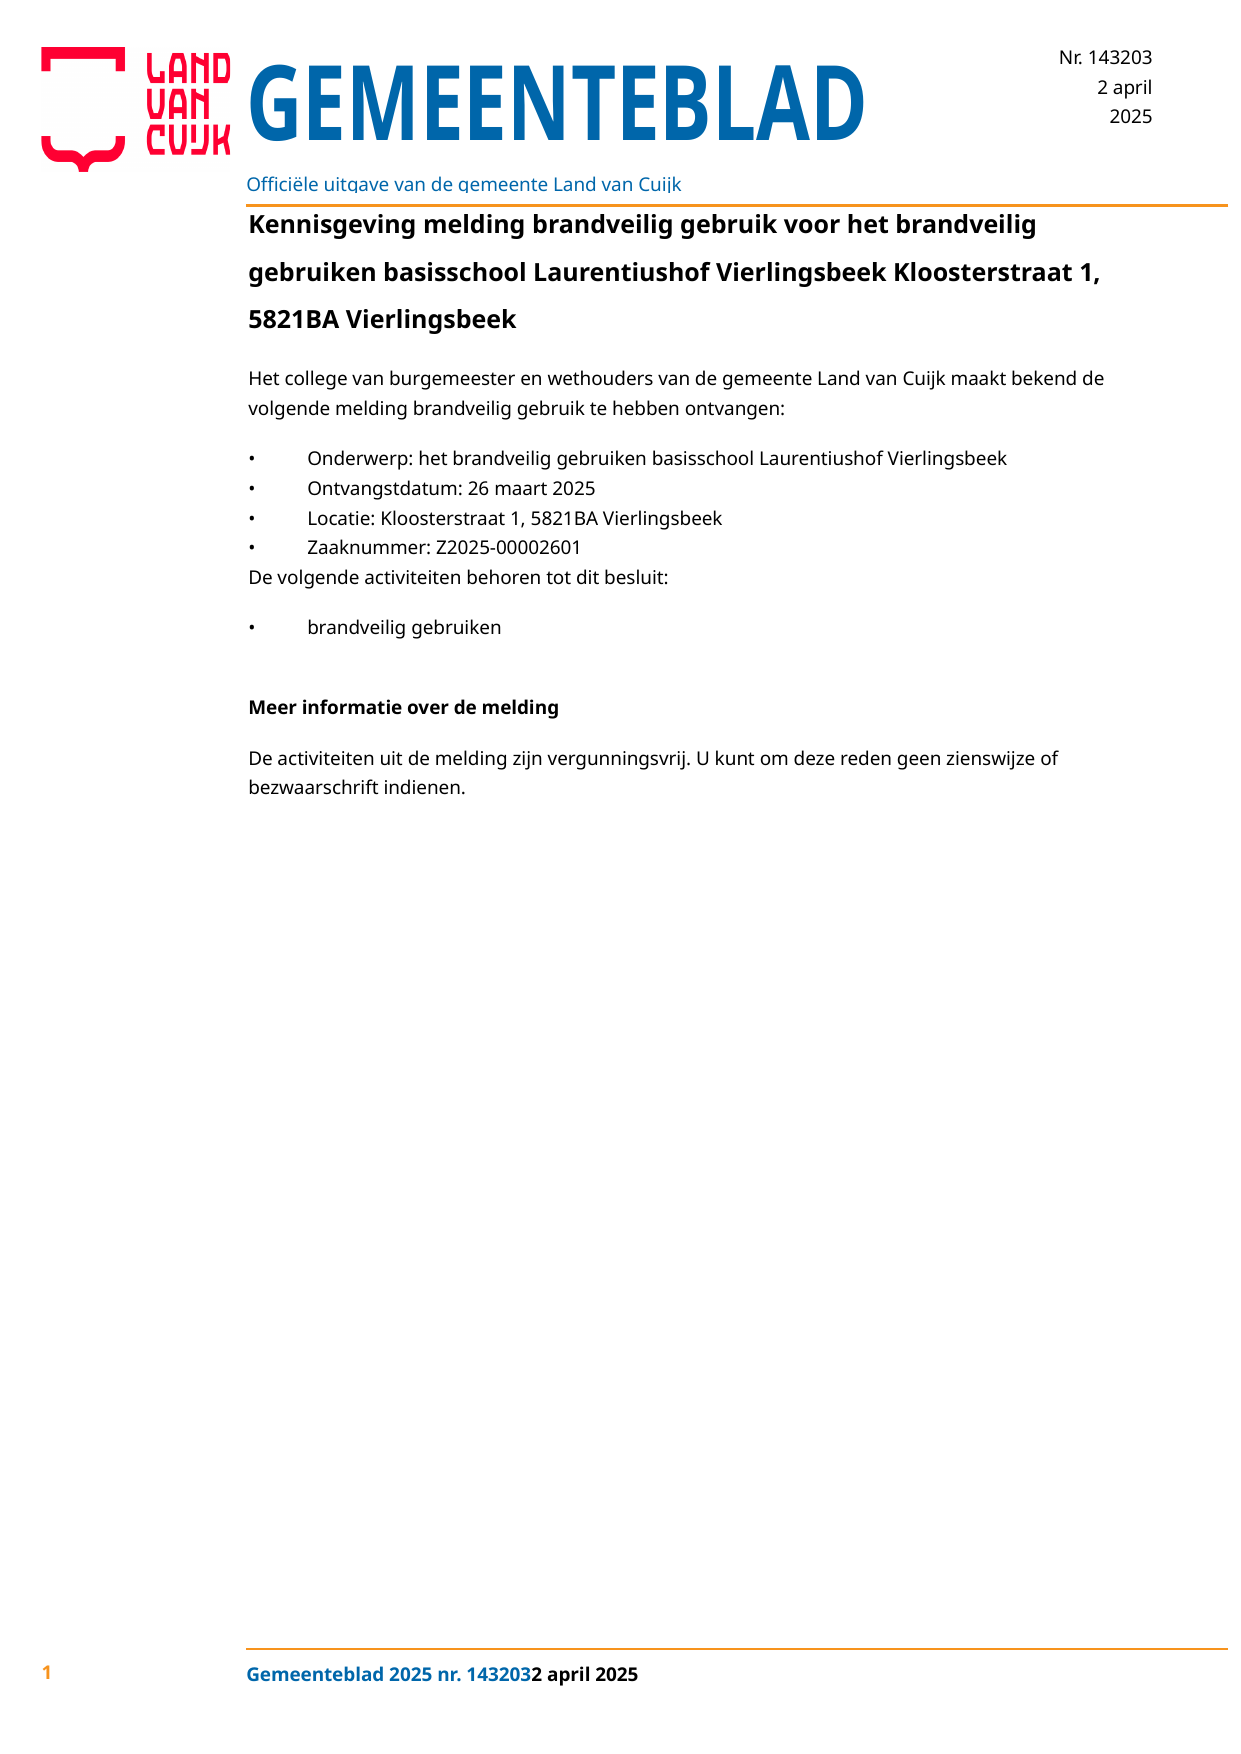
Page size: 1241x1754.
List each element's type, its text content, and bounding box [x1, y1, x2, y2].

text Meer informatie over de melding [248, 694, 1152, 720]
text Kennisgeving melding brandveilig gebruik voor het brandveilig gebruiken basisschool Laurentiushof Vierlingsbeek Kloosterstraat 1, 5821BA Vierlingsbeek [248, 207, 1152, 336]
picture [41, 47, 231, 172]
list brandveilig gebruiken [248, 614, 1152, 640]
list Locatie: Kloosterstraat 1, 5821BA Vierlingsbeek [248, 505, 1152, 530]
list Ontvangstdatum: 26 maart 2025 [248, 475, 1152, 501]
text Het college van burgemeester en wethouders van de gemeente Land van Cuijk maakt bekend de volgende melding brandveilig gebruik te hebben ontvangen: [248, 366, 1152, 421]
list Onderwerp: het brandveilig gebruiken basisschool Laurentiushof Vierlingsbeek [248, 446, 1152, 471]
list Zaaknummer: Z2025-00002601 [248, 534, 1152, 560]
text De volgende activiteiten behoren tot dit besluit: [248, 564, 1152, 589]
text De activiteiten uit de melding zijn vergunningsvrij. U kunt om deze reden geen zienswijze of bezwaarschrift indienen. [248, 745, 1152, 800]
